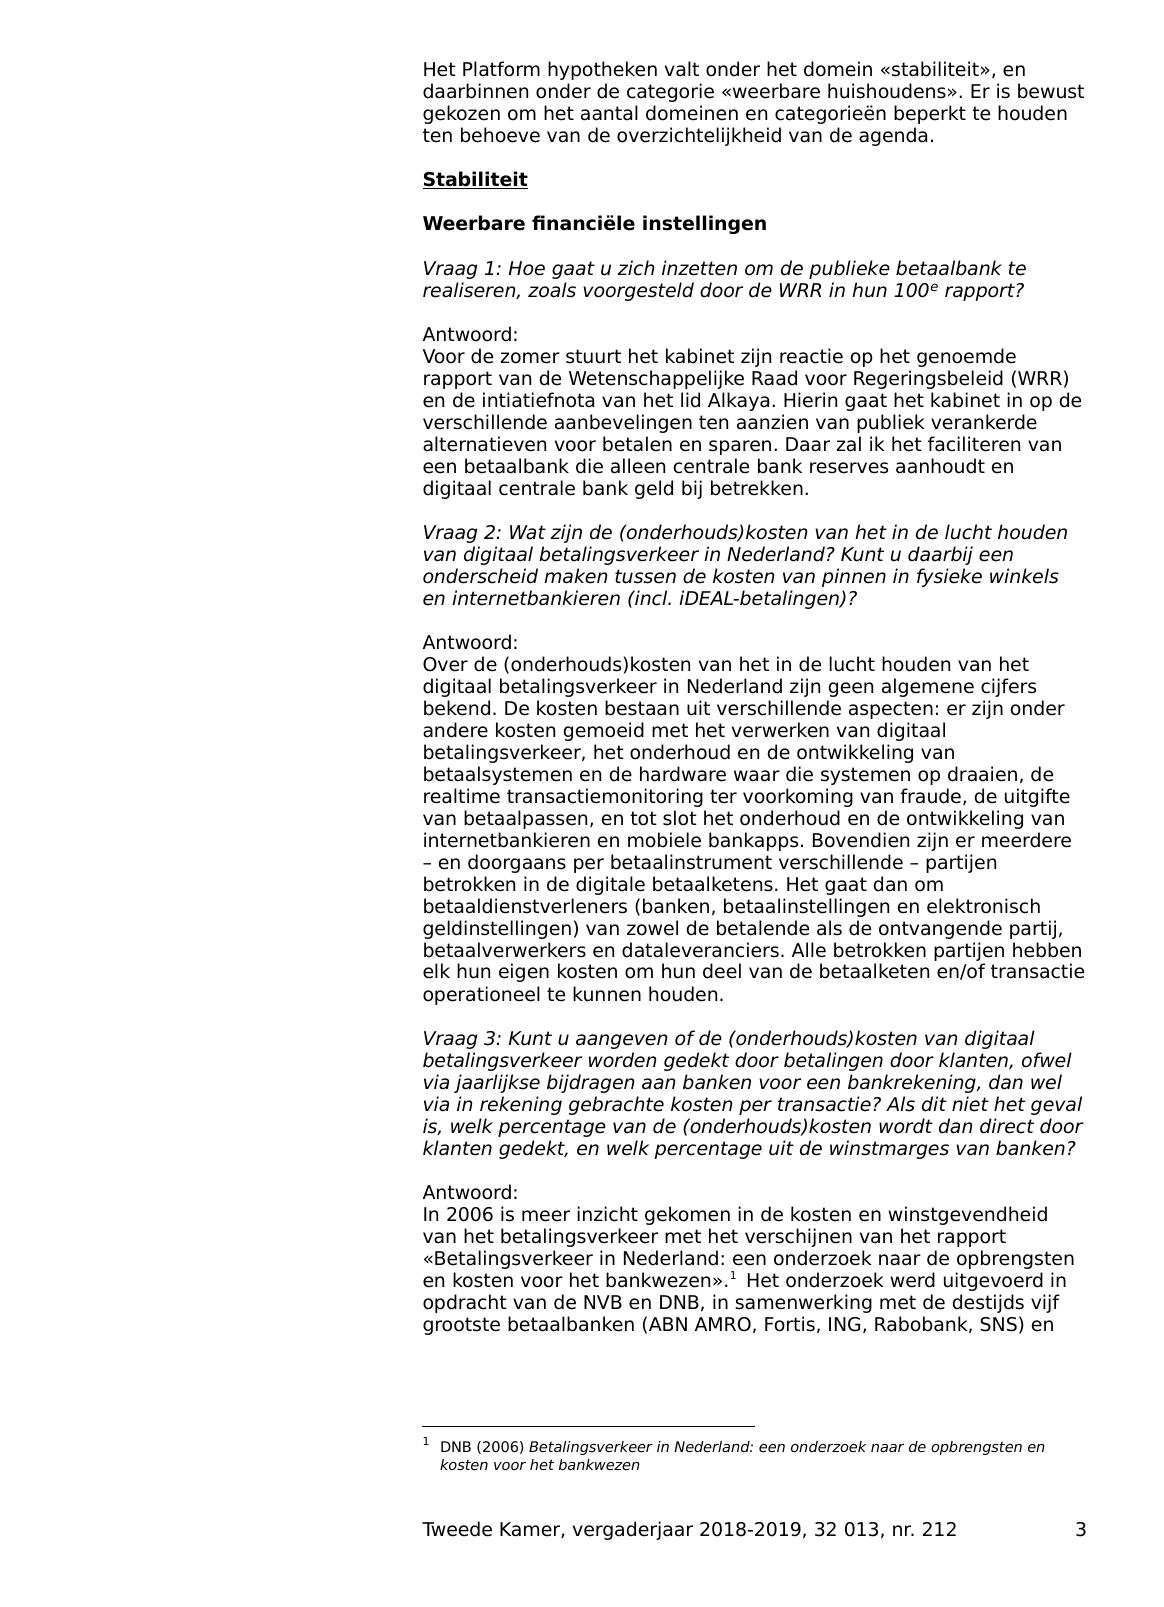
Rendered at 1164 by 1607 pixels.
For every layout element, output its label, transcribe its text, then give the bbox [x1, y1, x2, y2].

subtitle Stabiliteit [422, 169, 1087, 191]
text Voor de zomer stuurt het kabinet zijn reactie op het genoemde rapport van de Wetenschappelijke Raad voor Regeringsbeleid (WRR) en de intiatiefnota van het lid Alkaya. Hierin gaat het kabinet in op de verschillende aanbevelingen ten aanzien van publiek verankerde alternatieven voor betalen en sparen. Daar zal ik het faciliteren van een betaalbank die alleen centrale bank reserves aanhoudt en digitaal centrale bank geld bij betrekken. [422, 346, 1087, 499]
text Antwoord: [422, 324, 1087, 346]
text Vraag 2: Wat zijn de (onderhouds)kosten van het in de lucht houden van digitaal betalingsverkeer in Nederland? Kunt u daarbij een onderscheid maken tussen de kosten van pinnen in fysieke winkels en internetbankieren (incl. iDEAL-betalingen)? [422, 522, 1087, 609]
text Het Platform hypotheken valt onder het domein «stabiliteit», en daarbinnen onder de categorie «weerbare huishoudens». Er is bewust gekozen om het aantal domeinen en categorieën beperkt te houden ten behoeve van de overzichtelijkheid van de agenda. [422, 59, 1087, 147]
text Over de (onderhouds)kosten van het in de lucht houden van het digitaal betalingsverkeer in Nederland zijn geen algemene cijfers bekend. De kosten bestaan uit verschillende aspecten: er zijn onder andere kosten gemoeid met het verwerken van digitaal betalingsverkeer, het onderhoud en de ontwikkeling van betaalsystemen en de hardware waar die systemen op draaien, de realtime transactiemonitoring ter voorkoming van fraude, de uitgifte van betaalpassen, en tot slot het onderhoud en de ontwikkeling van internetbankieren en mobiele bankapps. Bovendien zijn er meerdere – en doorgaans per betaalinstrument verschillende – partijen betrokken in de digitale betaalketens. Het gaat dan om betaaldienstverleners (banken, betaalinstellingen en elektronisch geldinstellingen) van zowel de betalende als de ontvangende partij, betaalverwerkers en dataleveranciers. Alle betrokken partijen hebben elk hun eigen kosten om hun deel van de betaalketen en/of transactie operationeel te kunnen houden. [422, 654, 1087, 1005]
text Vraag 3: Kunt u aangeven of de (onderhouds)kosten van digitaal betalingsverkeer worden gedekt door betalingen door klanten, ofwel via jaarlijkse bijdragen aan banken voor een bankrekening, dan wel via in rekening gebrachte kosten per transactie? Als dit niet het geval is, welk percentage van de (onderhouds)kosten wordt dan direct door klanten gedekt, en welk percentage uit de winstmarges van banken? [422, 1028, 1087, 1159]
text Antwoord: [422, 1182, 1087, 1204]
text Antwoord: [422, 632, 1087, 654]
subtitle Weerbare financiële instellingen [422, 213, 1087, 235]
text DNB (2006) Betalingsverkeer in Nederland: een onderzoek naar de opbrengsten en kosten voor het bankwezen [422, 1435, 1087, 1474]
text Vraag 1: Hoe gaat u zich inzetten om de publieke betaalbank te realiseren, zoals voorgesteld door de WRR in hun 100e rapport? [422, 257, 1087, 301]
text In 2006 is meer inzicht gekomen in de kosten en winstgevendheid van het betalingsverkeer met het verschijnen van het rapport «Betalingsverkeer in Nederland: een onderzoek naar de opbrengsten en kosten voor het bankwezen». Het onderzoek werd uitgevoerd in opdracht van de NVB en DNB, in samenwerking met de destijds vijf grootste betaalbanken (ABN AMRO, Fortis, ING, Rabobank, SNS) en [422, 1204, 1087, 1336]
